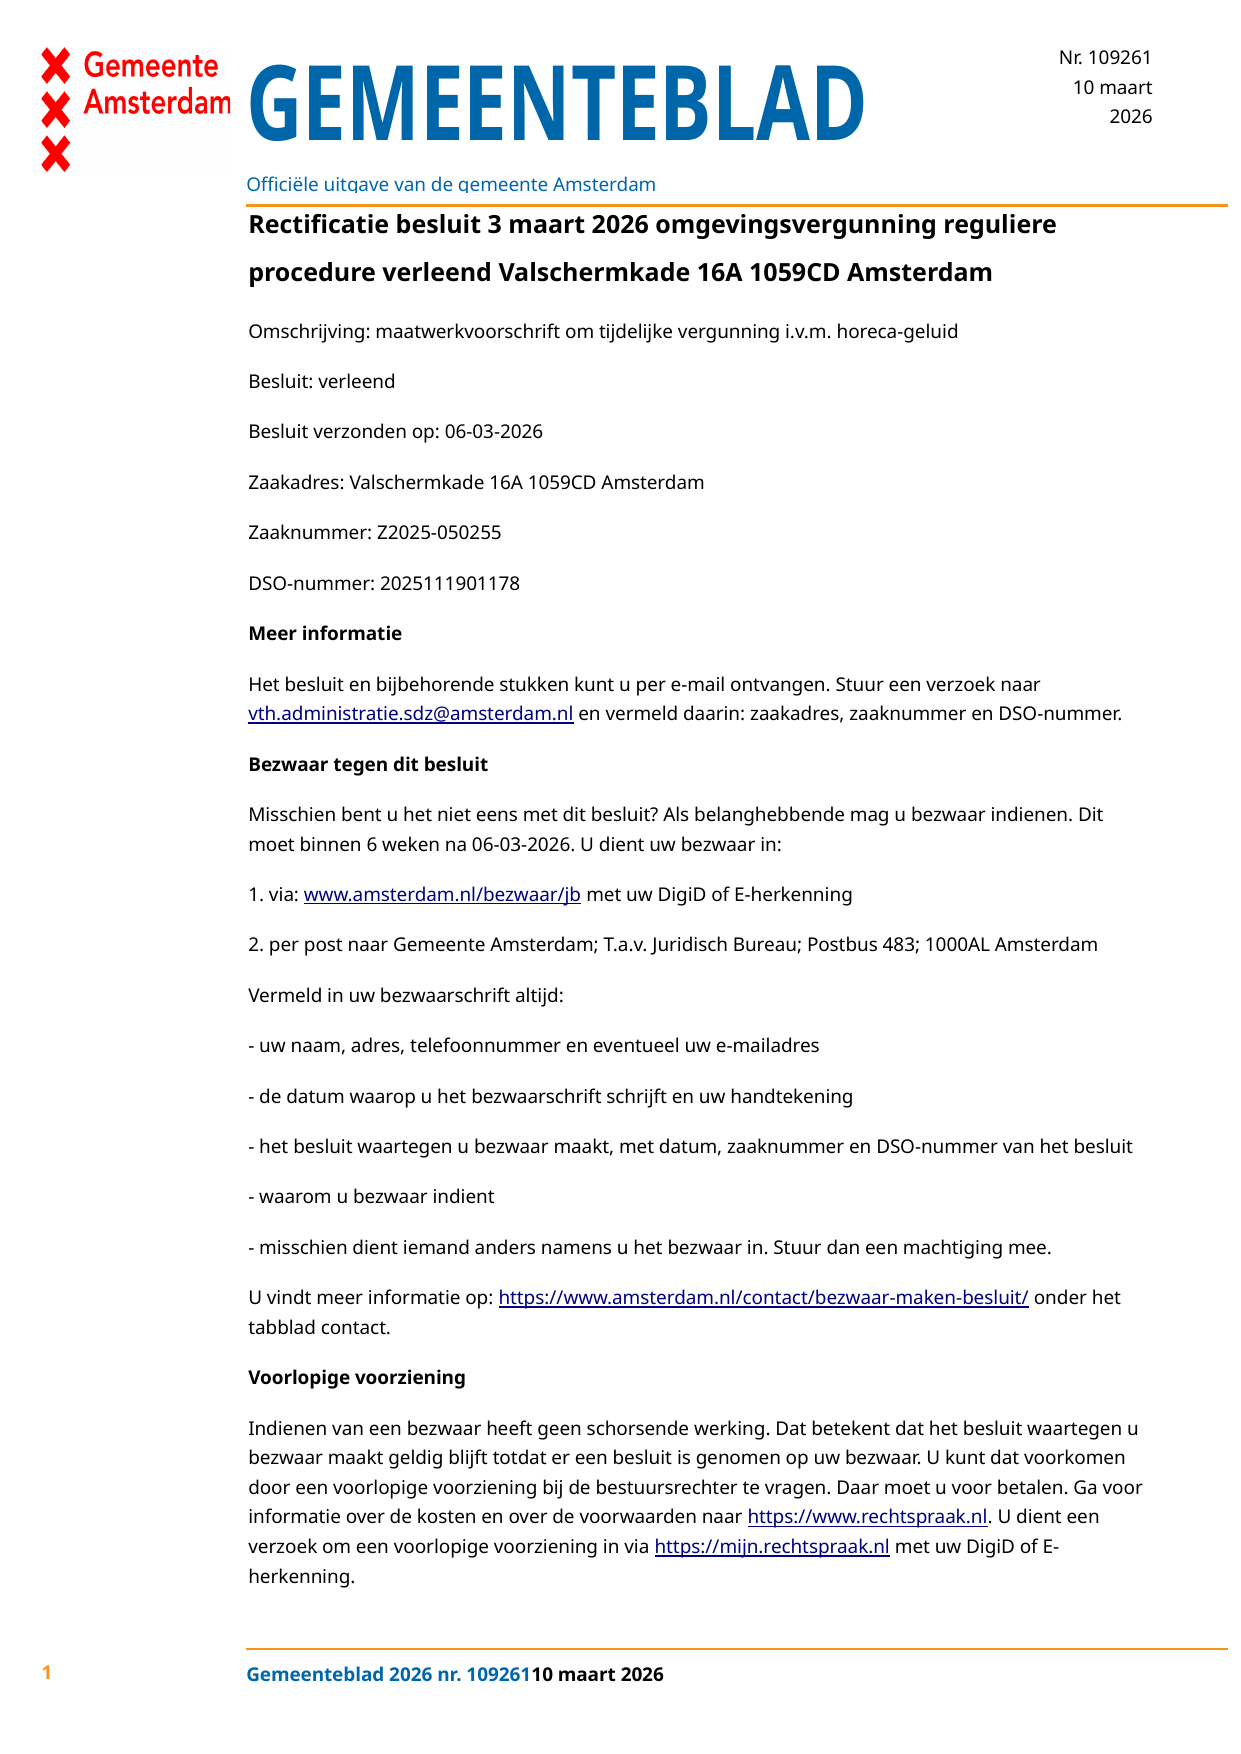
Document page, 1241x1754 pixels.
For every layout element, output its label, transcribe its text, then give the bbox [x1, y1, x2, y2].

text Vermeld in uw bezwaarschrift altijd: [248, 982, 1152, 1008]
text Rectificatie besluit 3 maart 2026 omgevingsvergunning reguliere procedure verleend Valschermkade 16A 1059CD Amsterdam [248, 207, 1152, 288]
text Besluit: verleend [248, 368, 1152, 394]
text - het besluit waartegen u bezwaar maakt, met datum, zaaknummer en DSO-nummer van het besluit [248, 1133, 1152, 1159]
text - waarom u bezwaar indient [248, 1184, 1152, 1209]
text - uw naam, adres, telefoonnummer en eventueel uw e-mailadres [248, 1032, 1152, 1058]
text U vindt meer informatie op: https://www.amsterdam.nl/contact/bezwaar-maken-besluit/ onder het tabblad contact. [248, 1284, 1152, 1340]
text Zaaknummer: Z2025-050255 [248, 519, 1152, 545]
text Meer informatie [248, 620, 1152, 646]
text - de datum waarop u het bezwaarschrift schrijft en uw handtekening [248, 1083, 1152, 1109]
text DSO-nummer: 2025111901178 [248, 570, 1152, 596]
text 2. per post naar Gemeente Amsterdam; T.a.v. Juridisch Bureau; Postbus 483; 1000AL Amsterdam [248, 932, 1152, 957]
text Bezwaar tegen dit besluit [248, 751, 1152, 777]
text - misschien dient iemand anders namens u het bezwaar in. Stuur dan een machtiging mee. [248, 1234, 1152, 1260]
text Omschrijving: maatwerkvoorschrift om tijdelijke vergunning i.v.m. horeca-geluid [248, 318, 1152, 344]
text Voorlopige voorziening [248, 1364, 1152, 1390]
text Misschien bent u het niet eens met dit besluit? Als belanghebbende mag u bezwaar indienen. Dit moet binnen 6 weken na 06-03-2026. U dient uw bezwaar in: [248, 801, 1152, 857]
picture [41, 47, 231, 172]
text Het besluit en bijbehorende stukken kunt u per e-mail ontvangen. Stuur een verzoek naar vth.administratie.sdz@amsterdam.nl en vermeld daarin: zaakadres, zaaknummer en DSO-nummer. [248, 671, 1152, 726]
text 1. via: www.amsterdam.nl/bezwaar/jb met uw DigiD of E-herkenning [248, 881, 1152, 907]
text Zaakadres: Valschermkade 16A 1059CD Amsterdam [248, 469, 1152, 495]
text Besluit verzonden op: 06-03-2026 [248, 419, 1152, 444]
text Indienen van een bezwaar heeft geen schorsende werking. Dat betekent dat het besluit waartegen u bezwaar maakt geldig blijft totdat er een besluit is genomen op uw bezwaar. U kunt dat voorkomen door een voorlopige voorziening bij de bestuursrechter te vragen. Daar moet u voor betalen. Ga voor informatie over de kosten en over de voorwaarden naar https://www.rechtspraak.nl. U dient een verzoek om een voorlopige voorziening in via https://mijn.rechtspraak.nl met uw DigiD of E-herkenning. [248, 1415, 1152, 1589]
